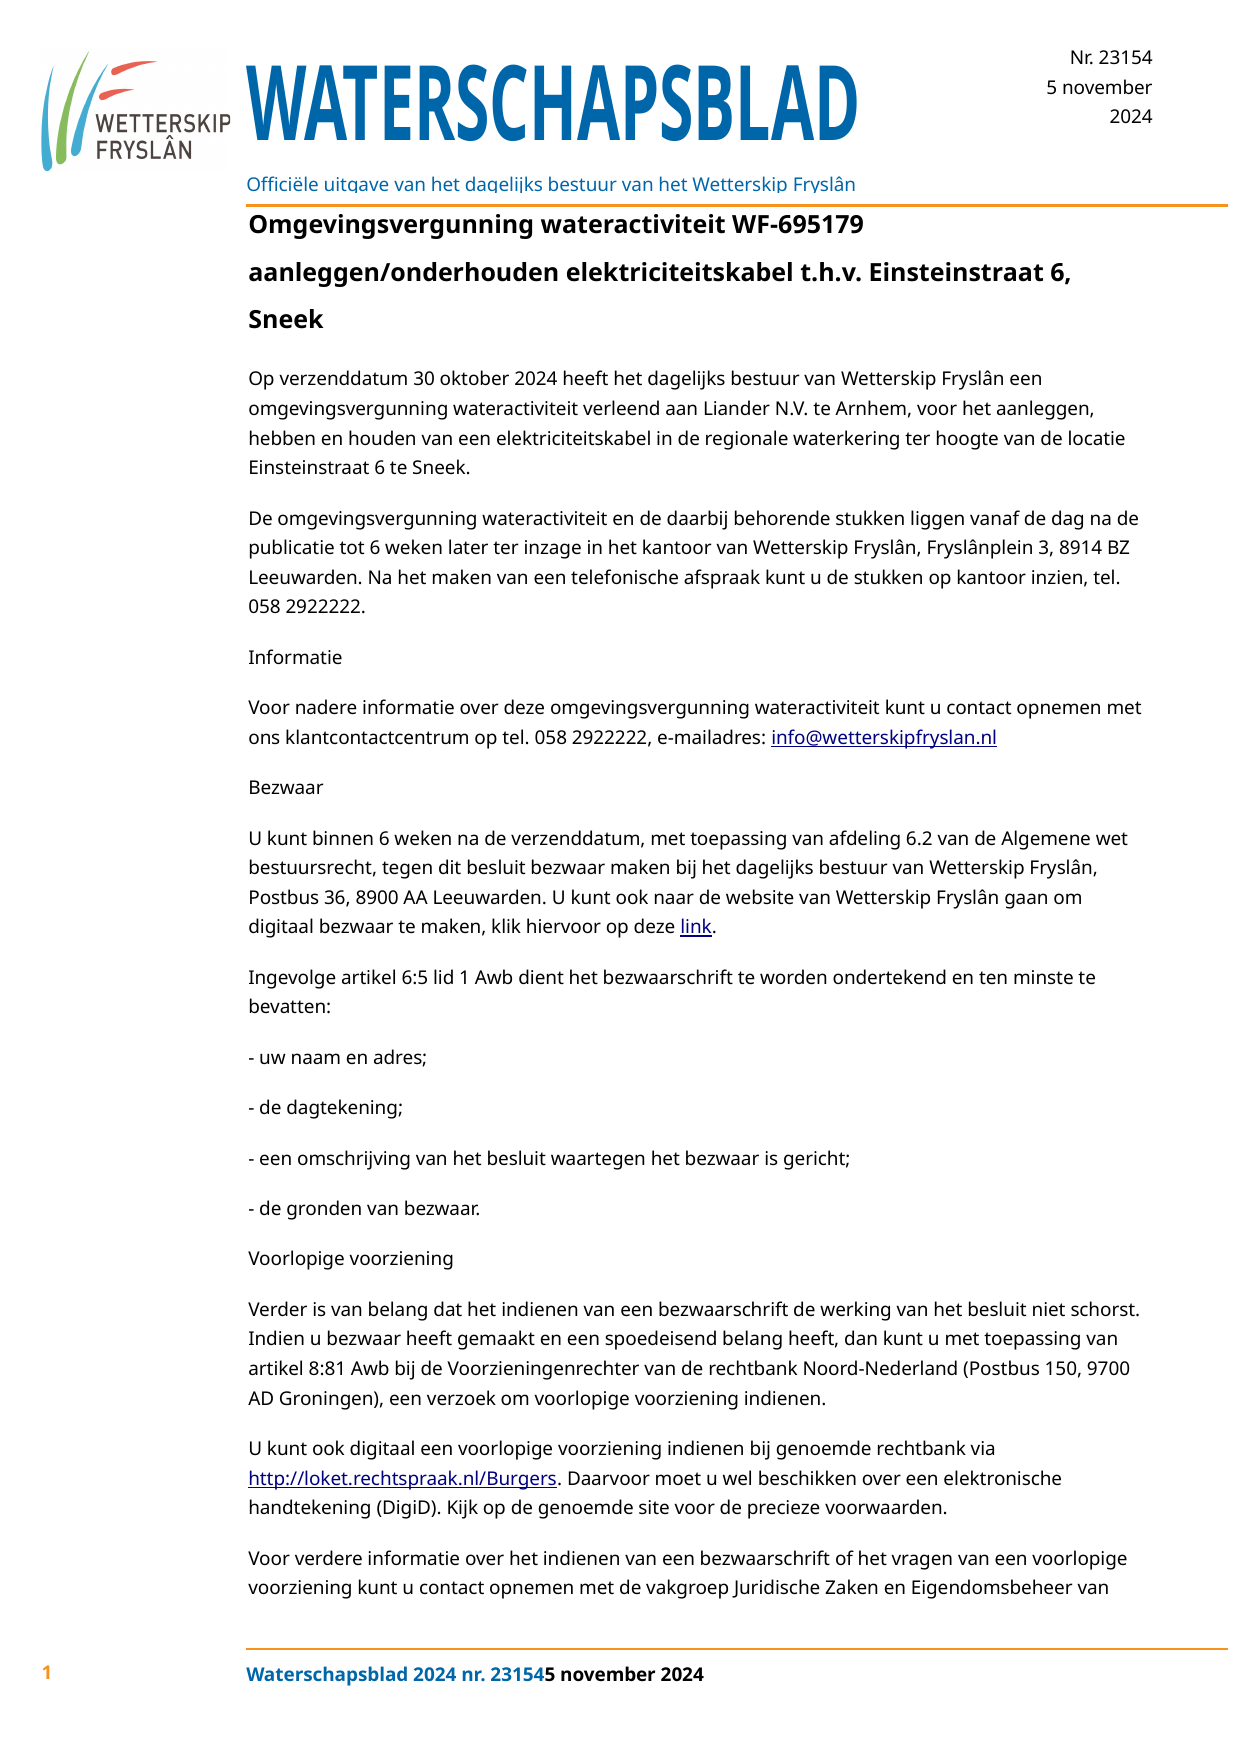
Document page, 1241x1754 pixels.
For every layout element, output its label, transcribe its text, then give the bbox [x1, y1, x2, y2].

text - de gronden van bezwaar. [248, 1195, 1152, 1221]
text - de dagtekening; [248, 1094, 1152, 1120]
text Bezwaar [248, 774, 1152, 800]
text Verder is van belang dat het indienen van een bezwaarschrift de werking van het besluit niet schorst. Indien u bezwaar heeft gemaakt en een spoedeisend belang heeft, dan kunt u met toepassing van artikel 8:81 Awb bij de Voorzieningenrechter van de rechtbank Noord-Nederland (Postbus 150, 9700 AD Groningen), een verzoek om voorlopige voorziening indienen. [248, 1296, 1152, 1410]
text - uw naam en adres; [248, 1044, 1152, 1069]
picture [41, 47, 231, 172]
text De omgevingsvergunning wateractiviteit en de daarbij behorende stukken liggen vanaf de dag na de publicatie tot 6 weken later ter inzage in het kantoor van Wetterskip Fryslân, Fryslânplein 3, 8914 BZ Leeuwarden. Na het maken van een telefonische afspraak kunt u de stukken op kantoor inzien, tel. 058 2922222. [248, 505, 1152, 619]
text Ingevolge artikel 6:5 lid 1 Awb dient het bezwaarschrift te worden ondertekend en ten minste te bevatten: [248, 964, 1152, 1019]
text U kunt binnen 6 weken na de verzenddatum, met toepassing van afdeling 6.2 van de Algemene wet bestuursrecht, tegen dit besluit bezwaar maken bij het dagelijks bestuur van Wetterskip Fryslân, Postbus 36, 8900 AA Leeuwarden. U kunt ook naar de website van Wetterskip Fryslân gaan om digitaal bezwaar te maken, klik hiervoor op deze link. [248, 825, 1152, 939]
text Op verzenddatum 30 oktober 2024 heeft het dagelijks bestuur van Wetterskip Fryslân een omgevingsvergunning wateractiviteit verleend aan Liander N.V. te Arnhem, voor het aanleggen, hebben en houden van een elektriciteitskabel in de regionale waterkering ter hoogte van de locatie Einsteinstraat 6 te Sneek. [248, 366, 1152, 480]
text Voor nadere informatie over deze omgevingsvergunning wateractiviteit kunt u contact opnemen met ons klantcontactcentrum op tel. 058 2922222, e-mailadres: info@wetterskipfryslan.nl [248, 694, 1152, 749]
text U kunt ook digitaal een voorlopige voorziening indienen bij genoemde rechtbank via http://loket.rechtspraak.nl/Burgers. Daarvoor moet u wel beschikken over een elektronische handtekening (DigiD). Kijk op de genoemde site voor de precieze voorwaarden. [248, 1435, 1152, 1520]
text Omgevingsvergunning wateractiviteit WF-695179 aanleggen/onderhouden elektriciteitskabel t.h.v. Einsteinstraat 6, Sneek [248, 207, 1152, 336]
text Informatie [248, 644, 1152, 669]
text Voor verdere informatie over het indienen van een bezwaarschrift of het vragen van een voorlopige voorziening kunt u contact opnemen met de vakgroep Juridische Zaken en Eigendomsbeheer van [248, 1545, 1152, 1600]
text Voorlopige voorziening [248, 1246, 1152, 1271]
text - een omschrijving van het besluit waartegen het bezwaar is gericht; [248, 1145, 1152, 1170]
